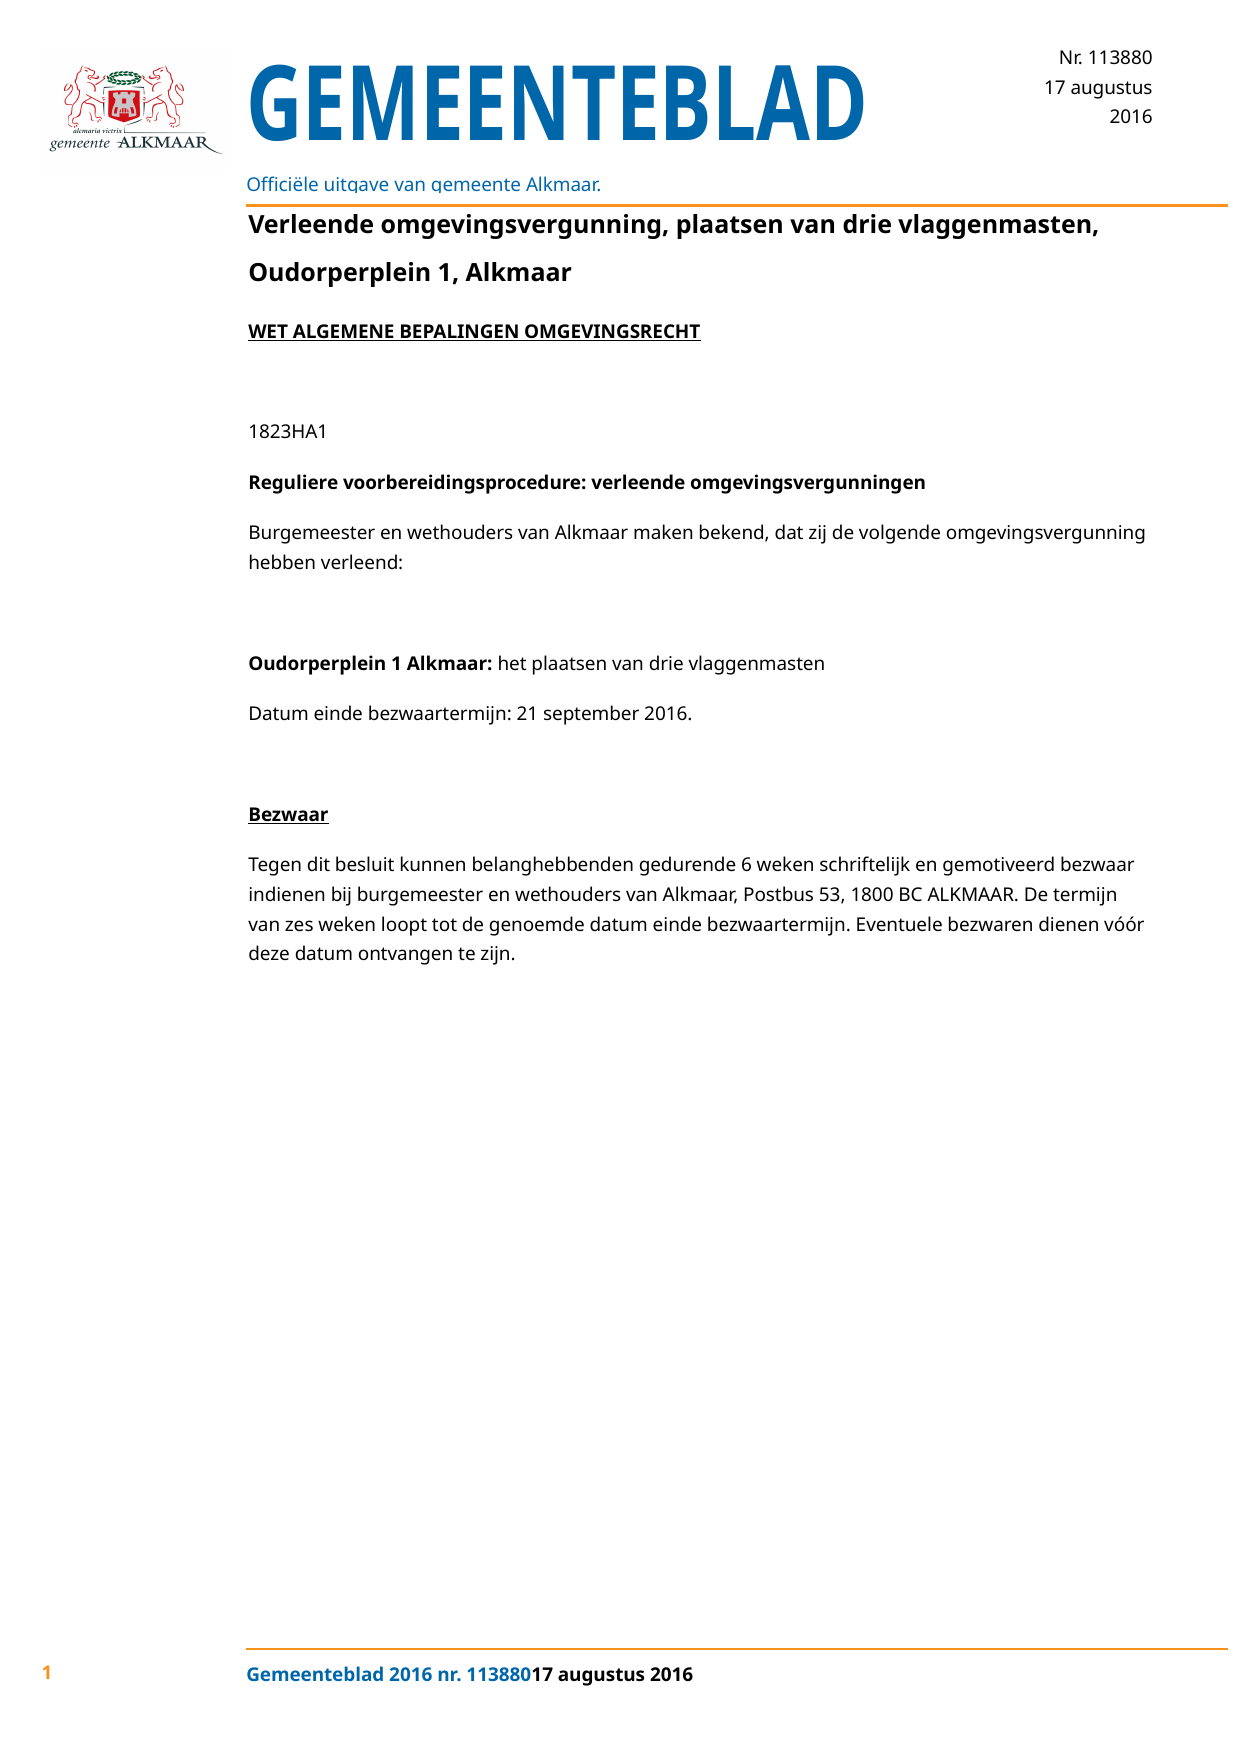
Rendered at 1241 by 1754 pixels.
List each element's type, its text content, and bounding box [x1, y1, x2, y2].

text WET ALGEMENE BEPALINGEN OMGEVINGSRECHT [248, 318, 1152, 344]
text Verleende omgevingsvergunning, plaatsen van drie vlaggenmasten, Oudorperplein 1, Alkmaar [248, 207, 1152, 288]
text Oudorperplein 1 Alkmaar: het plaatsen van drie vlaggenmasten [248, 650, 1152, 676]
text Tegen dit besluit kunnen belanghebbenden gedurende 6 weken schriftelijk en gemotiveerd bezwaar indienen bij burgemeester en wethouders van Alkmaar, Postbus 53, 1800 BC ALKMAAR. De termijn van zes weken loopt tot de genoemde datum einde bezwaartermijn. Eventuele bezwaren dienen vóór deze datum ontvangen te zijn. [248, 852, 1152, 966]
text 1823HA1 [248, 419, 1152, 444]
text Reguliere voorbereidingsprocedure: verleende omgevingsvergunningen [248, 469, 1152, 495]
text Burgemeester en wethouders van Alkmaar maken bekend, dat zij de volgende omgevingsvergunning hebben verleend: [248, 519, 1152, 575]
picture [41, 47, 231, 172]
text Bezwaar [248, 801, 1152, 827]
text Datum einde bezwaartermijn: 21 september 2016. [248, 700, 1152, 726]
